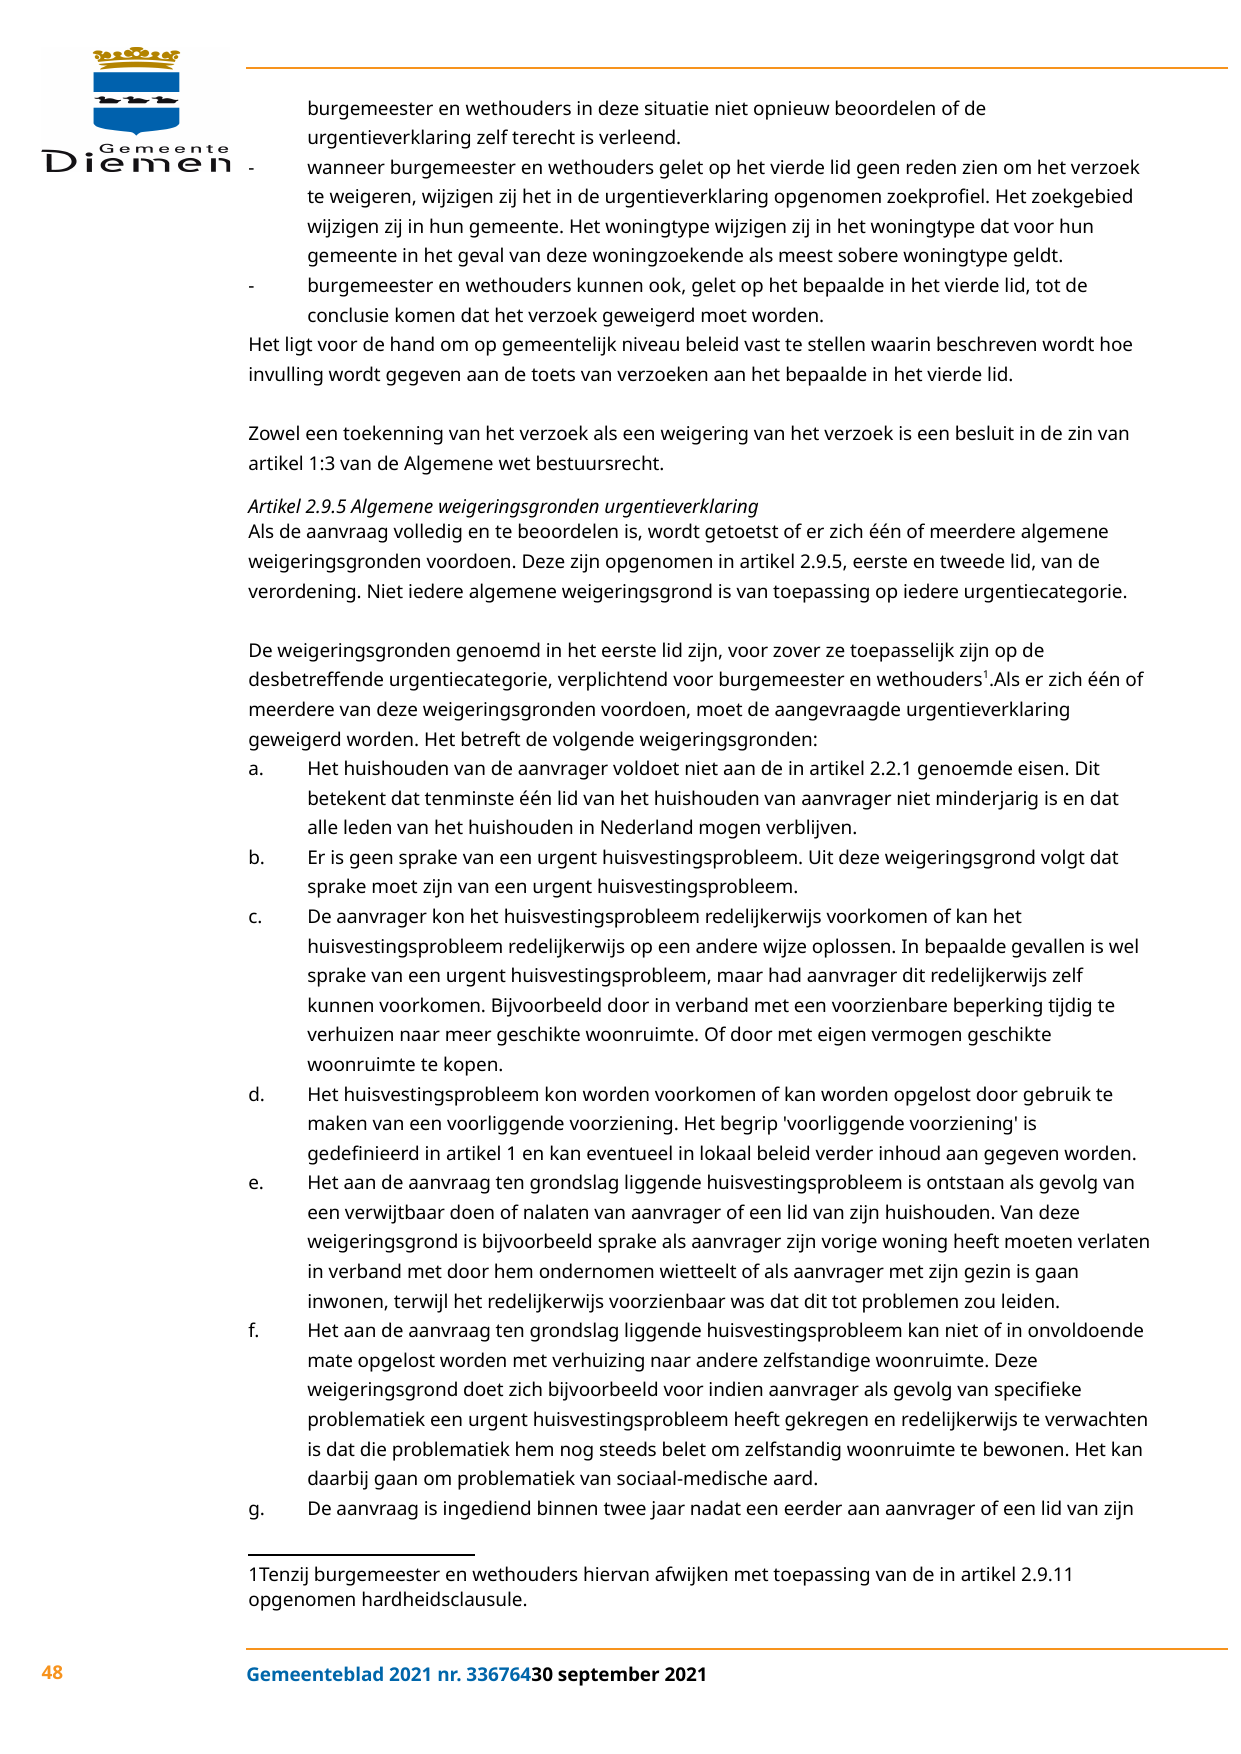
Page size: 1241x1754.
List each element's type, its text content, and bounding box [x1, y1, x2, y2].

list De aanvrager kon het huisvestingsprobleem redelijkerwijs voorkomen of kan het huisvestingsprobleem redelijkerwijs op een andere wijze oplossen. In bepaalde gevallen is wel sprake van een urgent huisvestingsprobleem, maar had aanvrager dit redelijkerwijs zelf kunnen voorkomen. Bijvoorbeeld door in verband met een voorzienbare beperking tijdig te verhuizen naar meer geschikte woonruimte. Of door met eigen vermogen geschikte woonruimte te kopen. [248, 903, 1152, 1077]
list Het aan de aanvraag ten grondslag liggende huisvestingsprobleem kan niet of in onvoldoende mate opgelost worden met verhuizing naar andere zelfstandige woonruimte. Deze weigeringsgrond doet zich bijvoorbeeld voor indien aanvrager als gevolg van specifieke problematiek een urgent huisvestingsprobleem heeft gekregen en redelijkerwijs te verwachten is dat die problematiek hem nog steeds belet om zelfstandig woonruimte te bewonen. Het kan daarbij gaan om problematiek van sociaal-medische aard. [248, 1317, 1152, 1491]
picture [41, 47, 231, 172]
text Tenzij burgemeester en wethouders hiervan afwijken met toepassing van de in artikel 2.9.11 opgenomen hardheidsclausule. [248, 1561, 1152, 1612]
text Artikel 2.9.5 Algemene weigeringsgronden urgentieverklaring [248, 493, 1152, 519]
text Als de aanvraag volledig en te beoordelen is, wordt getoetst of er zich één of meerdere algemene weigeringsgronden voordoen. Deze zijn opgenomen in artikel 2.9.5, eerste en tweede lid, van de verordening. Niet iedere algemene weigeringsgrond is van toepassing op iedere urgentiecategorie. [248, 519, 1152, 603]
text Het ligt voor de hand om op gemeentelijk niveau beleid vast te stellen waarin beschreven wordt hoe invulling wordt gegeven aan de toets van verzoeken aan het bepaalde in het vierde lid. [248, 331, 1152, 387]
list burgemeester en wethouders in deze situatie niet opnieuw beoordelen of de urgentieverklaring zelf terecht is verleend. [248, 95, 1152, 150]
list burgemeester en wethouders kunnen ook, gelet op het bepaalde in het vierde lid, tot de conclusie komen dat het verzoek geweigerd moet worden. [248, 272, 1152, 328]
text Zowel een toekenning van het verzoek als een weigering van het verzoek is een besluit in de zin van artikel 1:3 van de Algemene wet bestuursrecht. [248, 420, 1152, 476]
list Het aan de aanvraag ten grondslag liggende huisvestingsprobleem is ontstaan als gevolg van een verwijtbaar doen of nalaten van aanvrager of een lid van zijn huishouden. Van deze weigeringsgrond is bijvoorbeeld sprake als aanvrager zijn vorige woning heeft moeten verlaten in verband met door hem ondernomen wietteelt of als aanvrager met zijn gezin is gaan inwonen, terwijl het redelijkerwijs voorzienbaar was dat dit tot problemen zou leiden. [248, 1169, 1152, 1313]
list wanneer burgemeester en wethouders gelet op het vierde lid geen reden zien om het verzoek te weigeren, wijzigen zij het in de urgentieverklaring opgenomen zoekprofiel. Het zoekgebied wijzigen zij in hun gemeente. Het woningtype wijzigen zij in het woningtype dat voor hun gemeente in het geval van deze woningzoekende als meest sobere woningtype geldt. [248, 154, 1152, 268]
text De weigeringsgronden genoemd in het eerste lid zijn, voor zover ze toepasselijk zijn op de desbetreffende urgentiecategorie, verplichtend voor burgemeester en wethouders.Als er zich één of meerdere van deze weigeringsgronden voordoen, moet de aangevraagde urgentieverklaring geweigerd worden. Het betreft de volgende weigeringsgronden: [248, 637, 1152, 751]
list Het huishouden van de aanvrager voldoet niet aan de in artikel 2.2.1 genoemde eisen. Dit betekent dat tenminste één lid van het huishouden van aanvrager niet minderjarig is en dat alle leden van het huishouden in Nederland mogen verblijven. [248, 755, 1152, 840]
list Er is geen sprake van een urgent huisvestingsprobleem. Uit deze weigeringsgrond volgt dat sprake moet zijn van een urgent huisvestingsprobleem. [248, 844, 1152, 899]
list Het huisvestingsprobleem kon worden voorkomen of kan worden opgelost door gebruik te maken van een voorliggende voorziening. Het begrip 'voorliggende voorziening' is gedefinieerd in artikel 1 en kan eventueel in lokaal beleid verder inhoud aan gegeven worden. [248, 1081, 1152, 1166]
list De aanvraag is ingediend binnen twee jaar nadat een eerder aan aanvrager of een lid van zijn [248, 1495, 1152, 1521]
